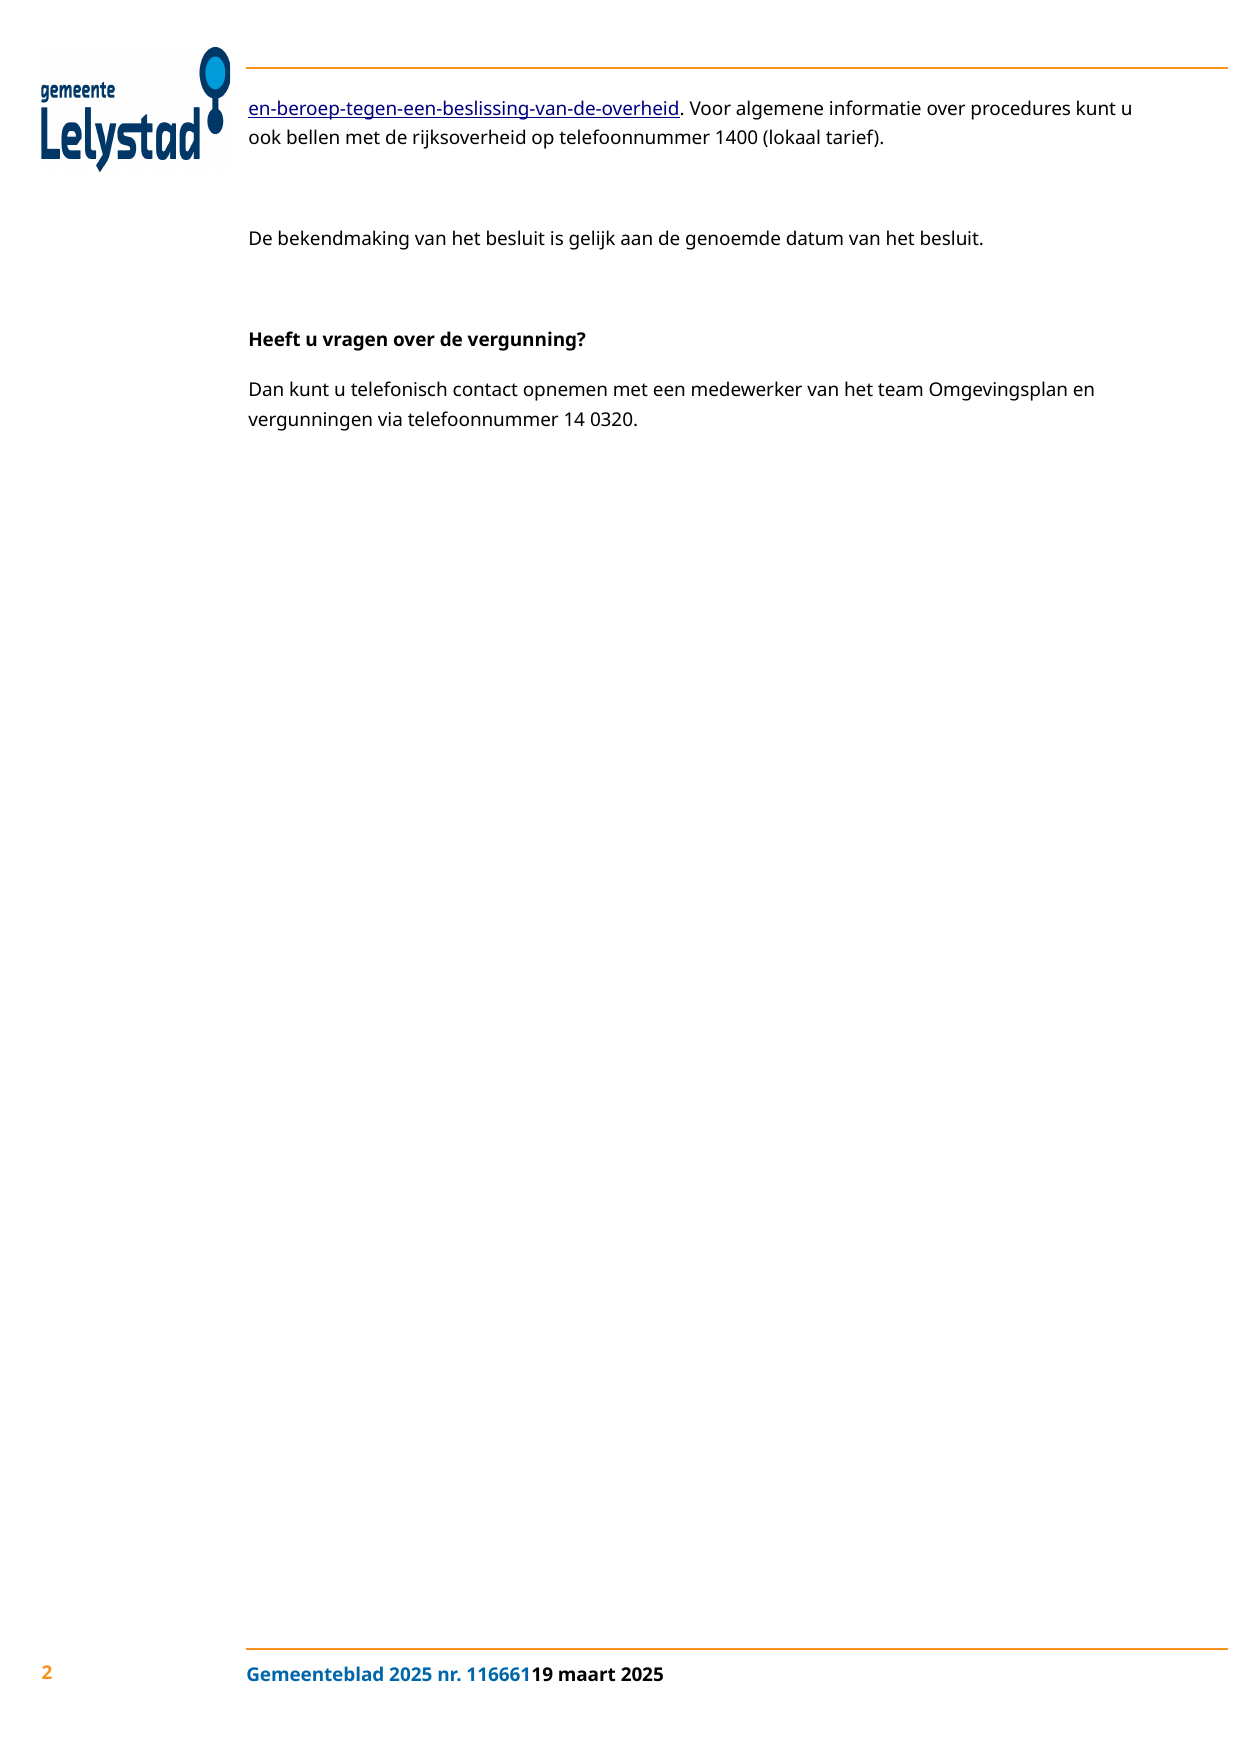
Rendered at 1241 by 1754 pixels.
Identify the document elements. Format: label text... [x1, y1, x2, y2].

text en-beroep-tegen-een-beslissing-van-de-overheid. Voor algemene informatie over procedures kunt u ook bellen met de rijksoverheid op telefoonnummer 1400 (lokaal tarief). [248, 95, 1152, 150]
text Dan kunt u telefonisch contact opnemen met een medewerker van het team Omgevingsplan en vergunningen via telefoonnummer 14 0320. [248, 376, 1152, 432]
text De bekendmaking van het besluit is gelijk aan de genoemde datum van het besluit. [248, 225, 1152, 251]
text Heeft u vragen over de vergunning? [248, 326, 1152, 352]
picture [41, 47, 231, 172]
